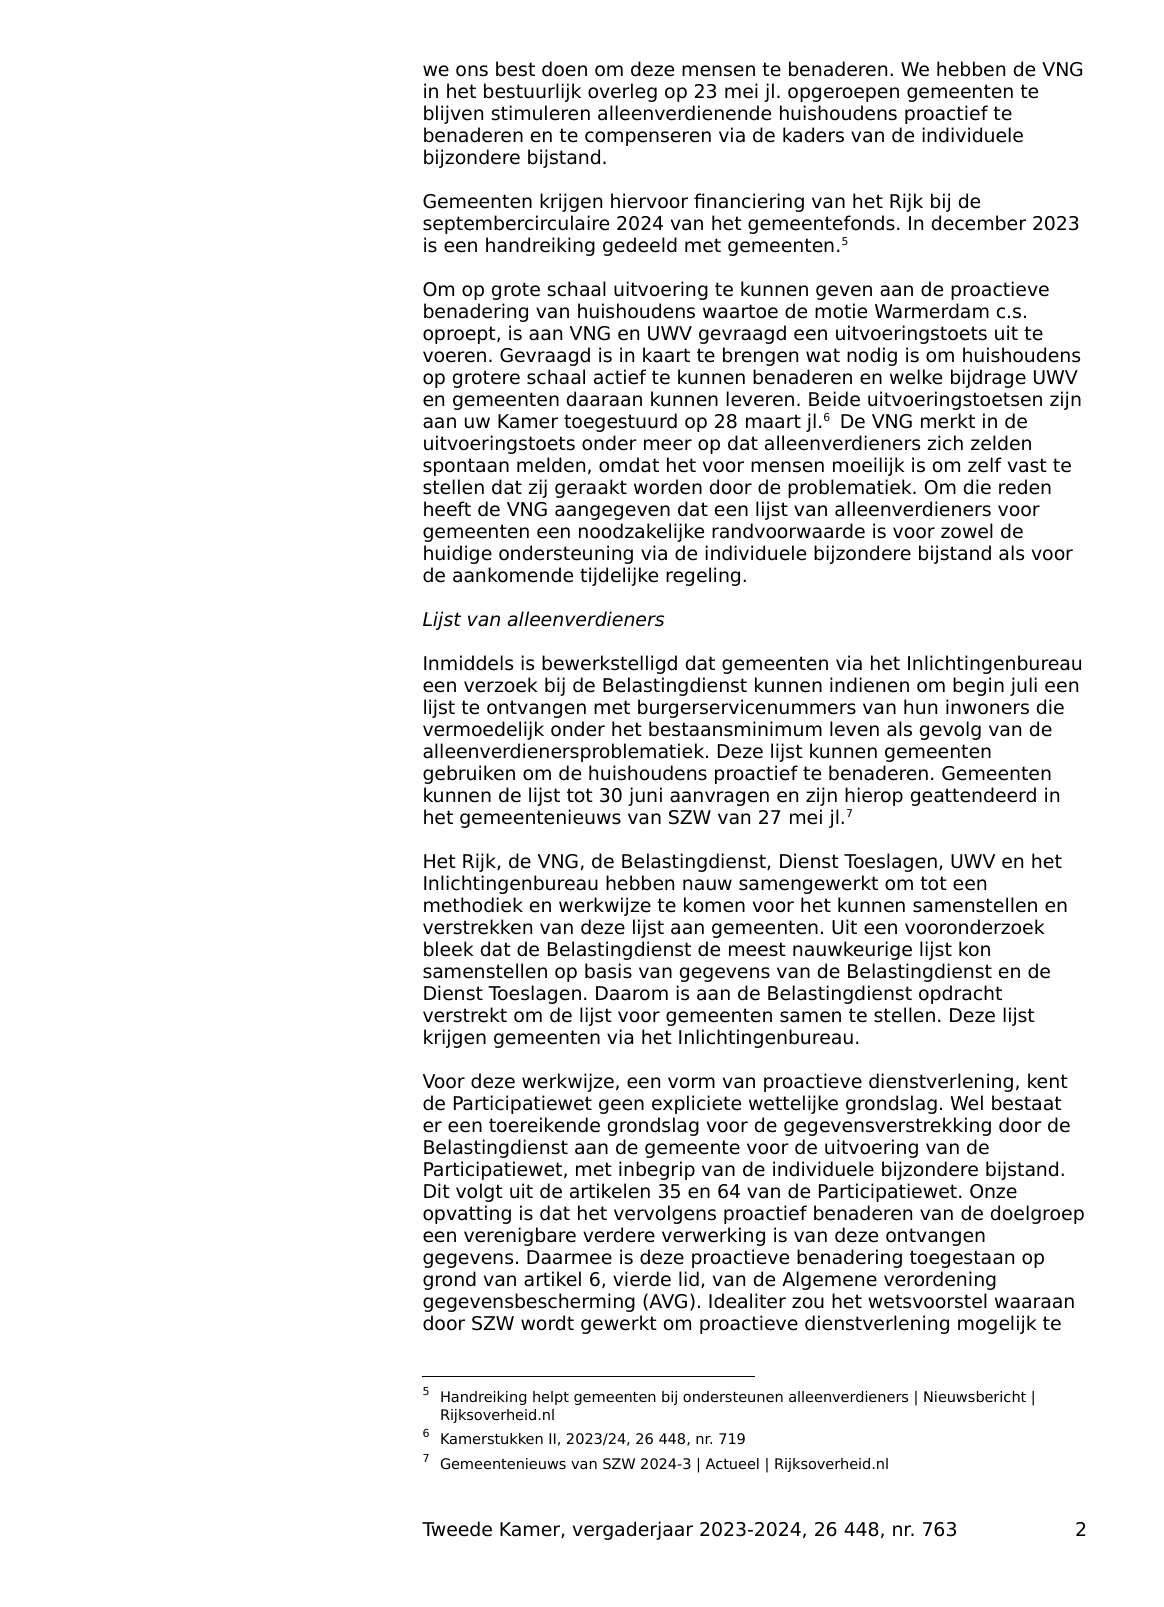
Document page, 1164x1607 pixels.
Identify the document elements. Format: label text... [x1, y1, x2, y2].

text Het Rijk, de VNG, de Belastingdienst, Dienst Toeslagen, UWV en het Inlichtingenbureau hebben nauw samengewerkt om tot een methodiek en werkwijze te komen voor het kunnen samenstellen en verstrekken van deze lijst aan gemeenten. Uit een vooronderzoek bleek dat de Belastingdienst de meest nauwkeurige lijst kon samenstellen op basis van gegevens van de Belastingdienst en de Dienst Toeslagen. Daarom is aan de Belastingdienst opdracht verstrekt om de lijst voor gemeenten samen te stellen. Deze lijst krijgen gemeenten via het Inlichtingenbureau. [422, 851, 1087, 1049]
text Gemeentenieuws van SZW 2024-3 | Actueel | Rijksoverheid.nl [422, 1452, 1087, 1474]
text Voor deze werkwijze, een vorm van proactieve dienstverlening, kent de Participatiewet geen expliciete wettelijke grondslag. Wel bestaat er een toereikende grondslag voor de gegevensverstrekking door de Belastingdienst aan de gemeente voor de uitvoering van de Participatiewet, met inbegrip van de individuele bijzondere bijstand. Dit volgt uit de artikelen 35 en 64 van de Participatiewet. Onze opvatting is dat het vervolgens proactief benaderen van de doelgroep een verenigbare verdere verwerking is van deze ontvangen gegevens. Daarmee is deze proactieve benadering toegestaan op grond van artikel 6, vierde lid, van de Algemene verordening gegevensbescherming (AVG). Idealiter zou het wetsvoorstel waaraan door SZW wordt gewerkt om proactieve dienstverlening mogelijk te [422, 1071, 1087, 1335]
text Inmiddels is bewerkstelligd dat gemeenten via het Inlichtingenbureau een verzoek bij de Belastingdienst kunnen indienen om begin juli een lijst te ontvangen met burgerservicenummers van hun inwoners die vermoedelijk onder het bestaansminimum leven als gevolg van de alleenverdienersproblematiek. Deze lijst kunnen gemeenten gebruiken om de huishoudens proactief te benaderen. Gemeenten kunnen de lijst tot 30 juni aanvragen en zijn hierop geattendeerd in het gemeentenieuws van SZW van 27 mei jl. [422, 653, 1087, 829]
subtitle Lijst van alleenverdieners [422, 609, 1087, 631]
text we ons best doen om deze mensen te benaderen. We hebben de VNG in het bestuurlijk overleg op 23 mei jl. opgeroepen gemeenten te blijven stimuleren alleenverdienende huishoudens proactief te benaderen en te compenseren via de kaders van de individuele bijzondere bijstand. [422, 59, 1087, 169]
text Handreiking helpt gemeenten bij ondersteunen alleenverdieners | Nieuwsbericht | Rijksoverheid.nl [422, 1385, 1087, 1424]
text Om op grote schaal uitvoering te kunnen geven aan de proactieve benadering van huishoudens waartoe de motie Warmerdam c.s. oproept, is aan VNG en UWV gevraagd een uitvoeringstoets uit te voeren. Gevraagd is in kaart te brengen wat nodig is om huishoudens op grotere schaal actief te kunnen benaderen en welke bijdrage UWV en gemeenten daaraan kunnen leveren. Beide uitvoeringstoetsen zijn aan uw Kamer toegestuurd op 28 maart jl. De VNG merkt in de uitvoeringstoets onder meer op dat alleenverdieners zich zelden spontaan melden, omdat het voor mensen moeilijk is om zelf vast te stellen dat zij geraakt worden door de problematiek. Om die reden heeft de VNG aangegeven dat een lijst van alleenverdieners voor gemeenten een noodzakelijke randvoorwaarde is voor zowel de huidige ondersteuning via de individuele bijzondere bijstand als voor de aankomende tijdelijke regeling. [422, 279, 1087, 587]
text Kamerstukken II, 2023/24, 26 448, nr. 719 [422, 1427, 1087, 1449]
text Gemeenten krijgen hiervoor financiering van het Rijk bij de septembercirculaire 2024 van het gemeentefonds. In december 2023 is een handreiking gedeeld met gemeenten. [422, 191, 1087, 257]
